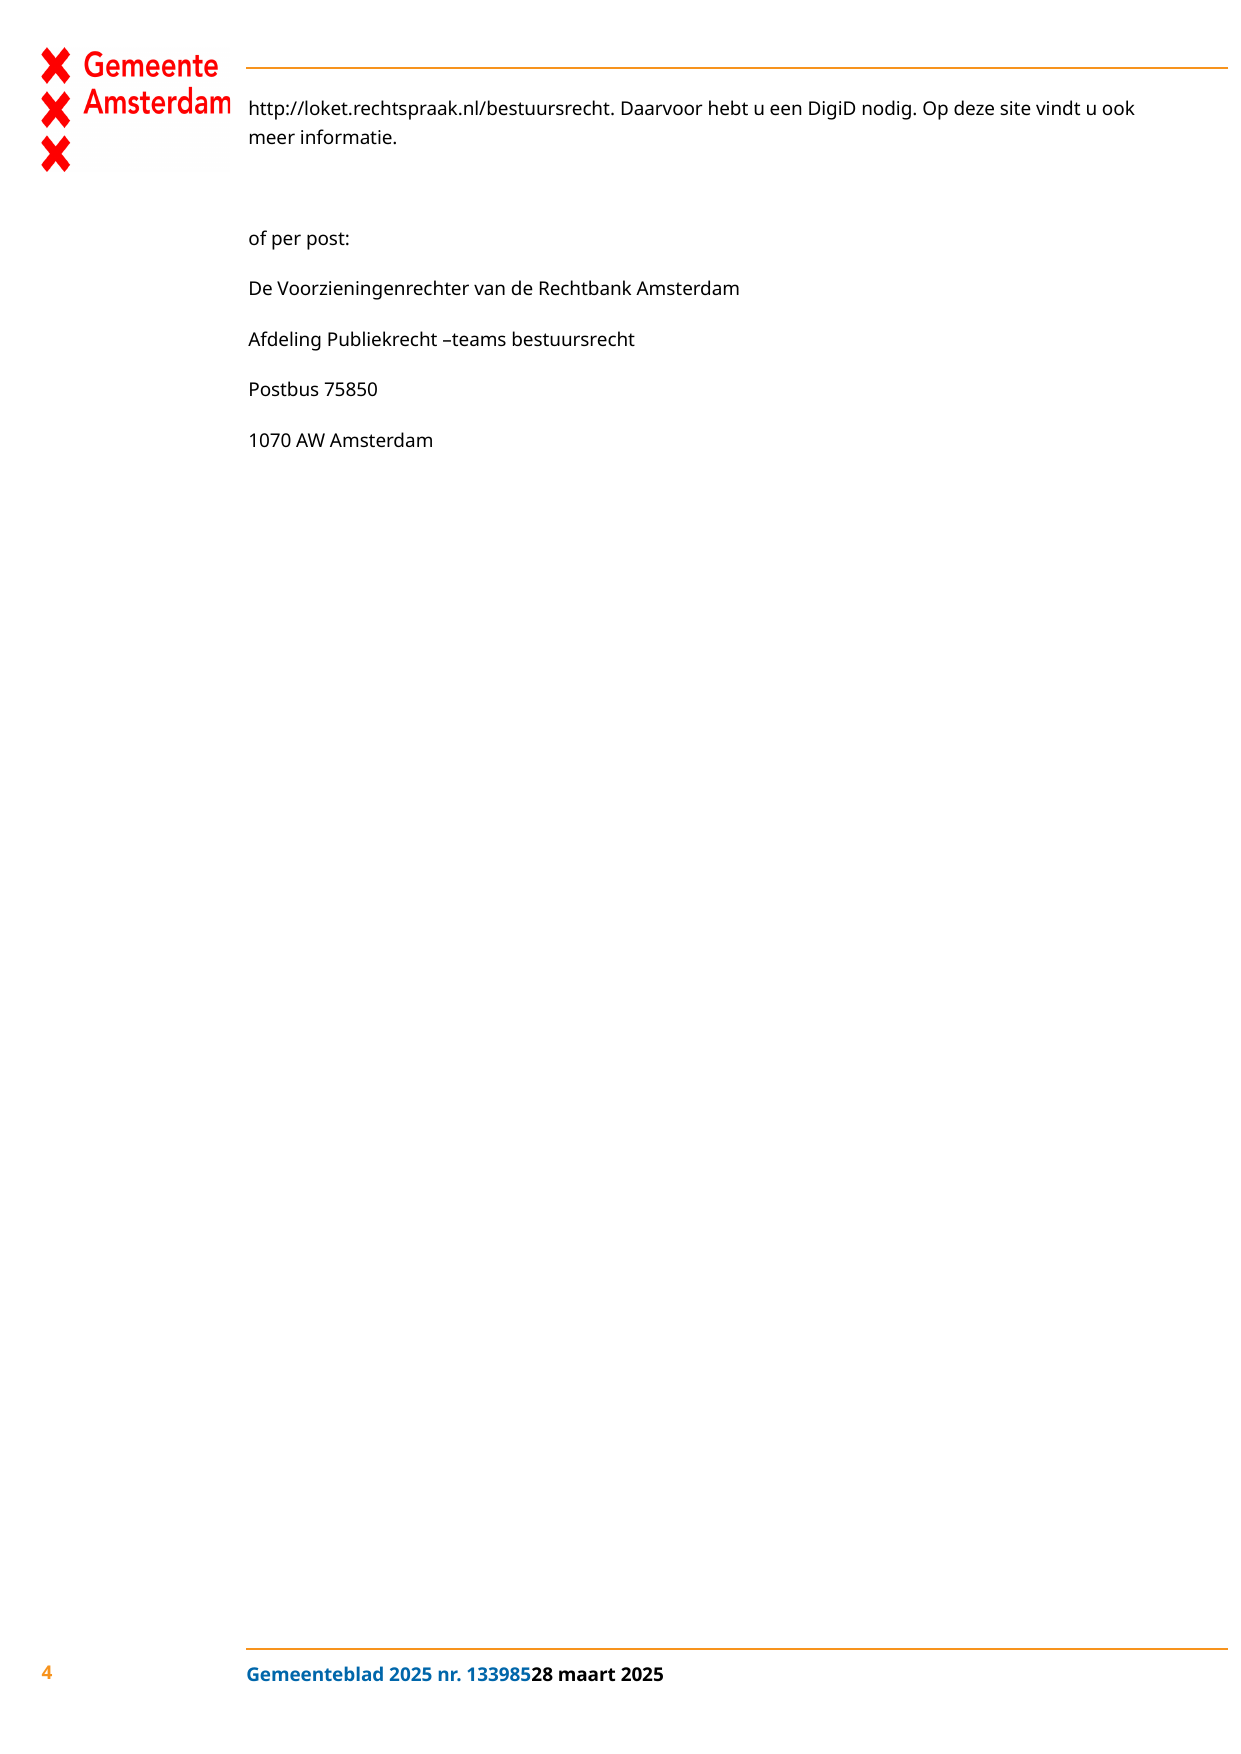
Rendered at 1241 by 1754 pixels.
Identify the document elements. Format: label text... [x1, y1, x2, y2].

text http://loket.rechtspraak.nl/bestuursrecht. Daarvoor hebt u een DigiD nodig. Op deze site vindt u ook meer informatie. [248, 95, 1152, 150]
text Postbus 75850 [248, 376, 1152, 402]
text De Voorzieningenrechter van de Rechtbank Amsterdam [248, 276, 1152, 301]
text 1070 AW Amsterdam [248, 427, 1152, 453]
text Afdeling Publiekrecht –teams bestuursrecht [248, 326, 1152, 352]
picture [41, 47, 231, 172]
text of per post: [248, 225, 1152, 251]
